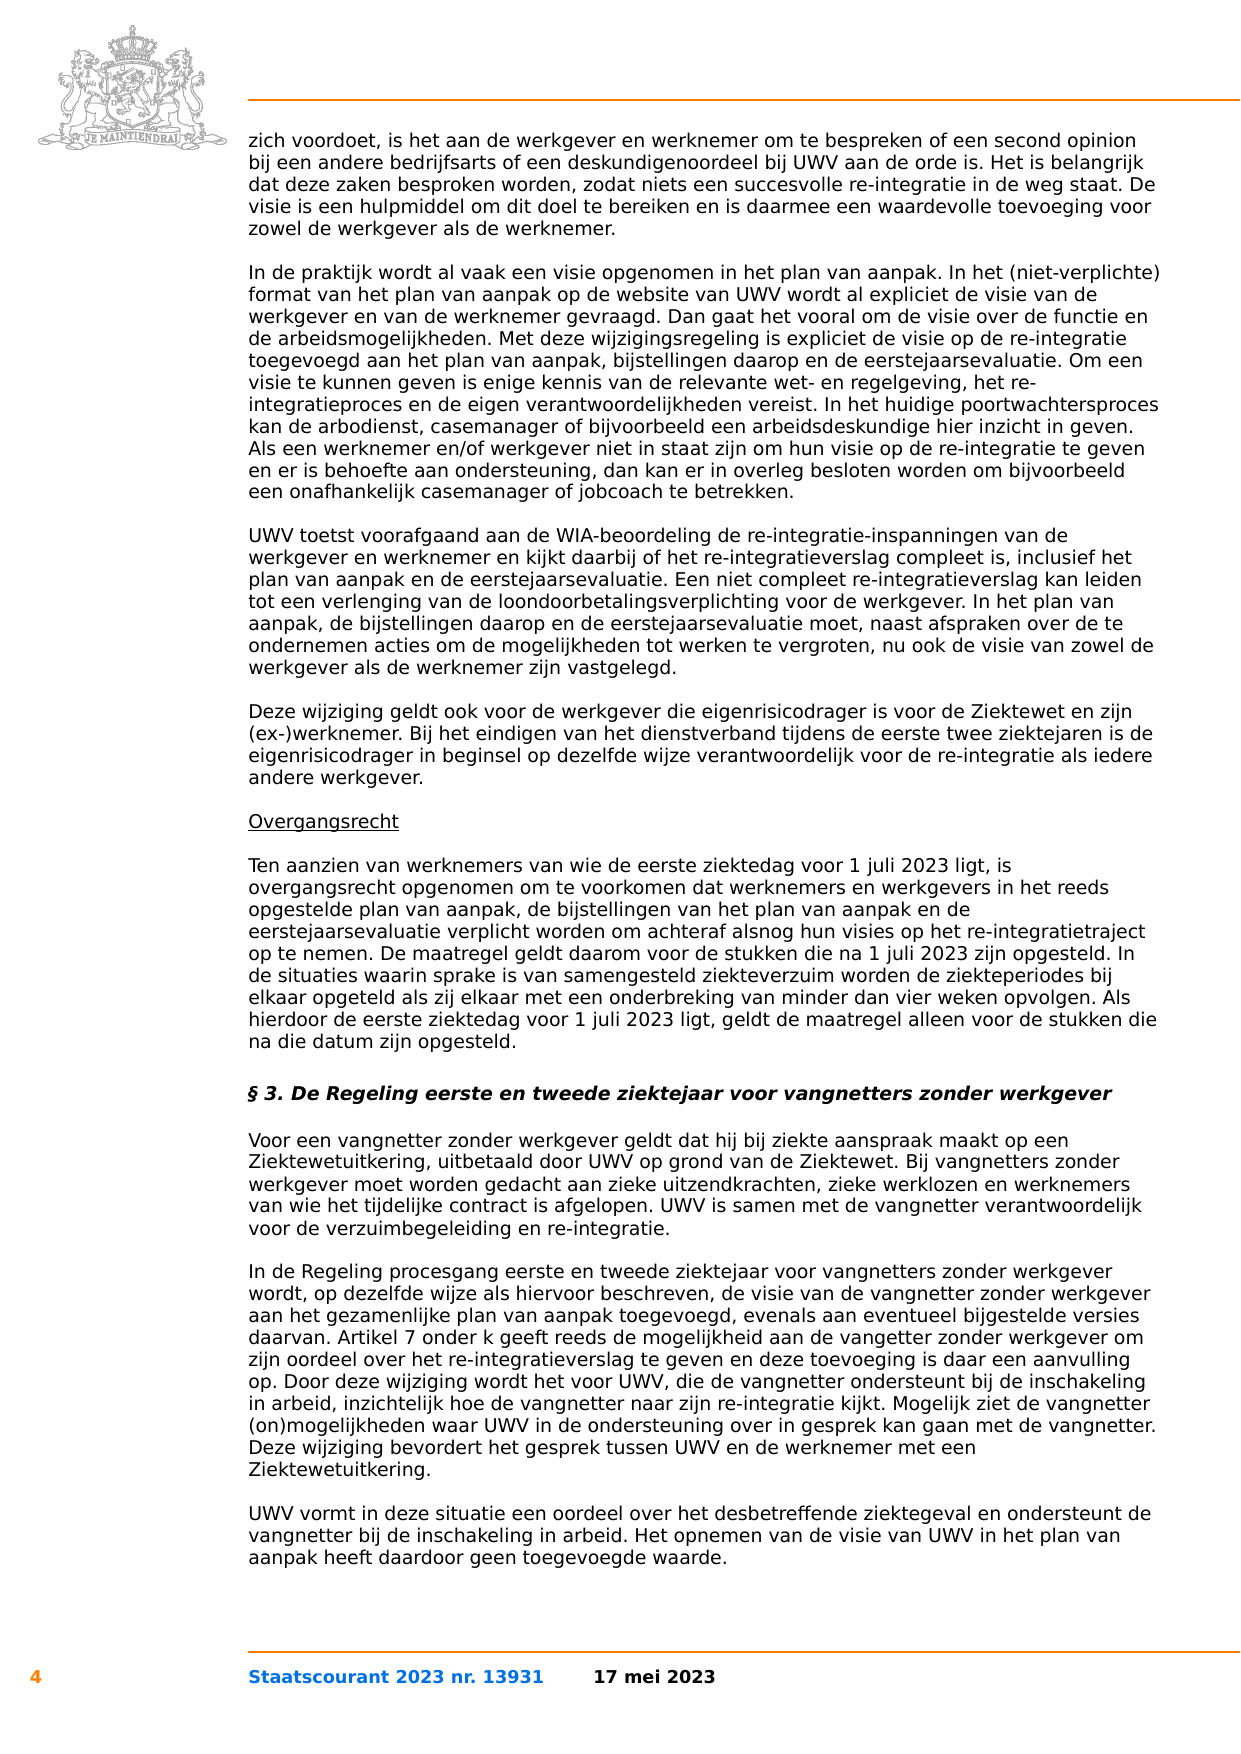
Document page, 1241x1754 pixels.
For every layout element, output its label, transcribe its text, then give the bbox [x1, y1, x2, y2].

text UWV vormt in deze situatie een oordeel over het desbetreffende ziektegeval en ondersteunt de vangnetter bij de inschakeling in arbeid. Het opnemen van de visie van UWV in het plan van aanpak heeft daardoor geen toegevoegde waarde. [248, 1503, 1163, 1569]
text zich voordoet, is het aan de werkgever en werknemer om te bespreken of een second opinion bij een andere bedrijfsarts of een deskundigenoordeel bij UWV aan de orde is. Het is belangrijk dat deze zaken besproken worden, zodat niets een succesvolle re-integratie in de weg staat. De visie is een hulpmiddel om dit doel te bereiken en is daarmee een waardevolle toevoeging voor zowel de werkgever als de werknemer. [248, 130, 1163, 240]
text UWV toetst voorafgaand aan de WIA-beoordeling de re-integratie-inspanningen van de werkgever en werknemer en kijkt daarbij of het re-integratieverslag compleet is, inclusief het plan van aanpak en de eerstejaarsevaluatie. Een niet compleet re-integratieverslag kan leiden tot een verlenging van de loondoorbetalingsverplichting voor de werkgever. In het plan van aanpak, de bijstellingen daarop en de eerstejaarsevaluatie moet, naast afspraken over de te ondernemen acties om de mogelijkheden tot werken te vergroten, nu ook de visie van zowel de werkgever als de werknemer zijn vastgelegd. [248, 525, 1163, 679]
text Ten aanzien van werknemers van wie de eerste ziektedag voor 1 juli 2023 ligt, is overgangsrecht opgenomen om te voorkomen dat werknemers en werkgevers in het reeds opgestelde plan van aanpak, de bijstellingen van het plan van aanpak en de eerstejaarsevaluatie verplicht worden om achteraf alsnog hun visies op het re-integratietraject op te nemen. De maatregel geldt daarom voor de stukken die na 1 juli 2023 zijn opgesteld. In de situaties waarin sprake is van samengesteld ziekteverzuim worden de ziekteperiodes bij elkaar opgeteld als zij elkaar met een onderbreking van minder dan vier weken opvolgen. Als hierdoor de eerste ziektedag voor 1 juli 2023 ligt, geldt de maatregel alleen voor de stukken die na die datum zijn opgesteld. [248, 855, 1163, 1052]
text Deze wijziging geldt ook voor de werkgever die eigenrisicodrager is voor de Ziektewet en zijn (ex-)werknemer. Bij het eindigen van het dienstverband tijdens de eerste twee ziektejaren is de eigenrisicodrager in beginsel op dezelfde wijze verantwoordelijk voor de re-integratie als iedere andere werkgever. [248, 701, 1163, 789]
text Voor een vangnetter zonder werkgever geldt dat hij bij ziekte aanspraak maakt op een Ziektewetuitkering, uitbetaald door UWV op grond van de Ziektewet. Bij vangnetters zonder werkgever moet worden gedacht aan zieke uitzendkrachten, zieke werklozen en werknemers van wie het tijdelijke contract is afgelopen. UWV is samen met de vangnetter verantwoordelijk voor de verzuimbegeleiding en re-integratie. [248, 1129, 1163, 1239]
subtitle Overgangsrecht [248, 811, 1163, 833]
subtitle § 3. De Regeling eerste en tweede ziektejaar voor vangnetters zonder werkgever [248, 1082, 1163, 1104]
picture [38, 25, 227, 150]
text In de Regeling procesgang eerste en tweede ziektejaar voor vangnetters zonder werkgever wordt, op dezelfde wijze als hiervoor beschreven, de visie van de vangnetter zonder werkgever aan het gezamenlijke plan van aanpak toegevoegd, evenals aan eventueel bijgestelde versies daarvan. Artikel 7 onder k geeft reeds de mogelijkheid aan de vangetter zonder werkgever om zijn oordeel over het re-integratieverslag te geven en deze toevoeging is daar een aanvulling op. Door deze wijziging wordt het voor UWV, die de vangnetter ondersteunt bij de inschakeling in arbeid, inzichtelijk hoe de vangnetter naar zijn re-integratie kijkt. Mogelijk ziet de vangnetter (on)mogelijkheden waar UWV in de ondersteuning over in gesprek kan gaan met de vangnetter. Deze wijziging bevordert het gesprek tussen UWV en de werknemer met een Ziektewetuitkering. [248, 1261, 1163, 1481]
text In de praktijk wordt al vaak een visie opgenomen in het plan van aanpak. In het (niet-verplichte) format van het plan van aanpak op de website van UWV wordt al expliciet de visie van de werkgever en van de werknemer gevraagd. Dan gaat het vooral om de visie over de functie en de arbeidsmogelijkheden. Met deze wijzigingsregeling is expliciet de visie op de re-integratie toegevoegd aan het plan van aanpak, bijstellingen daarop en de eerstejaarsevaluatie. Om een visie te kunnen geven is enige kennis van de relevante wet- en regelgeving, het re-integratieproces en de eigen verantwoordelijkheden vereist. In het huidige poortwachtersproces kan de arbodienst, casemanager of bijvoorbeeld een arbeidsdeskundige hier inzicht in geven. Als een werknemer en/of werkgever niet in staat zijn om hun visie op de re-integratie te geven en er is behoefte aan ondersteuning, dan kan er in overleg besloten worden om bijvoorbeeld een onafhankelijk casemanager of jobcoach te betrekken. [248, 262, 1163, 503]
